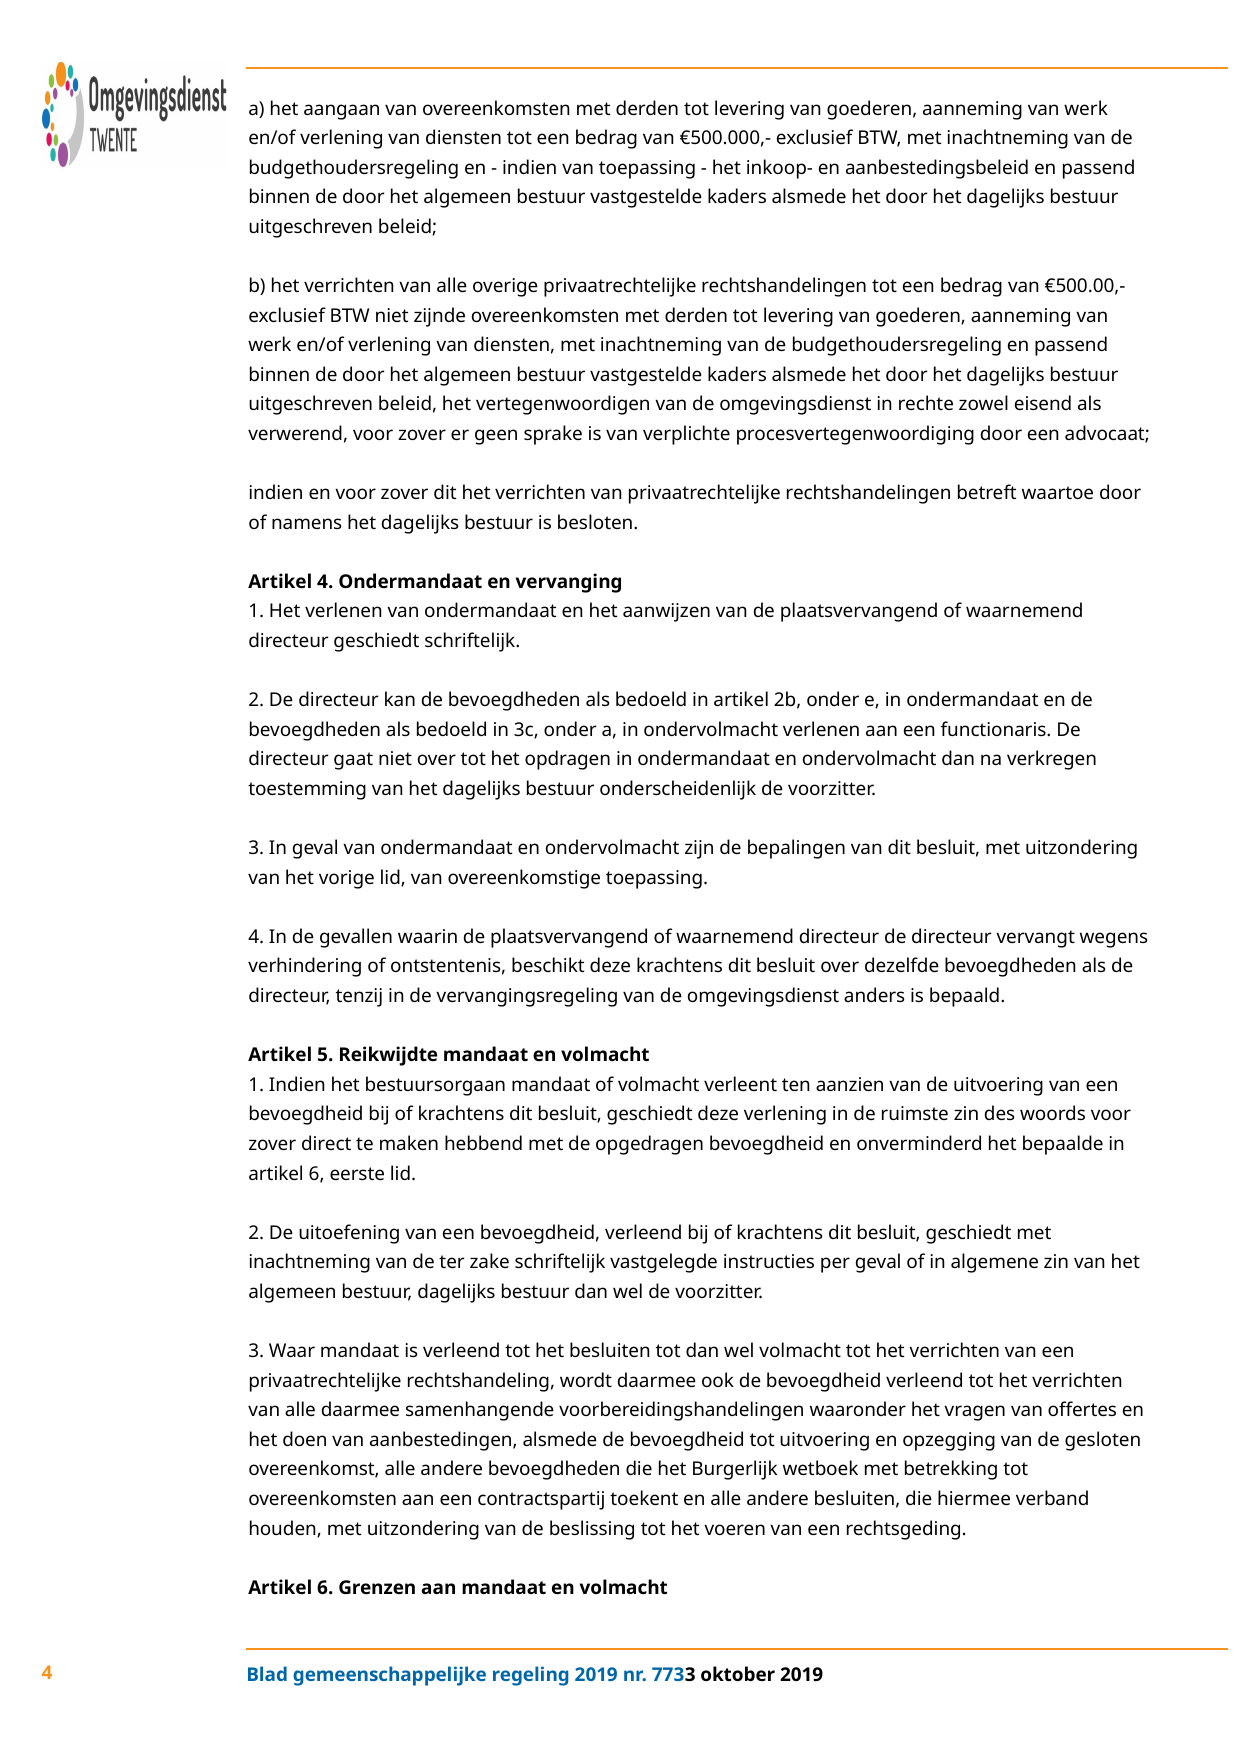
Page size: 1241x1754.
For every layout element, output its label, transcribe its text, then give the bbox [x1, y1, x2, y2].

text Artikel 4. Ondermandaat en vervanging [248, 568, 1152, 594]
text a) het aangaan van overeenkomsten met derden tot levering van goederen, aanneming van werk en/of verlening van diensten tot een bedrag van €500.000,- exclusief BTW, met inachtneming van de budgethoudersregeling en - indien van toepassing - het inkoop- en aanbestedingsbeleid en passend binnen de door het algemeen bestuur vastgestelde kaders alsmede het door het dagelijks bestuur uitgeschreven beleid; [248, 95, 1152, 239]
text 3. In geval van ondermandaat en ondervolmacht zijn de bepalingen van dit besluit, met uitzondering van het vorige lid, van overeenkomstige toepassing. [248, 834, 1152, 890]
text 2. De directeur kan de bevoegdheden als bedoeld in artikel 2b, onder e, in ondermandaat en de bevoegdheden als bedoeld in 3c, onder a, in ondervolmacht verlenen aan een functionaris. De directeur gaat niet over tot het opdragen in ondermandaat en ondervolmacht dan na verkregen toestemming van het dagelijks bestuur onderscheidenlijk de voorzitter. [248, 686, 1152, 801]
text 1. Het verlenen van ondermandaat en het aanwijzen van de plaatsvervangend of waarnemend directeur geschiedt schriftelijk. [248, 598, 1152, 653]
text 2. De uitoefening van een bevoegdheid, verleend bij of krachtens dit besluit, geschiedt met inachtneming van de ter zake schriftelijk vastgelegde instructies per geval of in algemene zin van het algemeen bestuur, dagelijks bestuur dan wel de voorzitter. [248, 1219, 1152, 1304]
text indien en voor zover dit het verrichten van privaatrechtelijke rechtshandelingen betreft waartoe door of namens het dagelijks bestuur is besloten. [248, 479, 1152, 535]
text 3. Waar mandaat is verleend tot het besluiten tot dan wel volmacht tot het verrichten van een privaatrechtelijke rechtshandeling, wordt daarmee ook de bevoegdheid verleend tot het verrichten van alle daarmee samenhangende voorbereidingshandelingen waaronder het vragen van offertes en het doen van aanbestedingen, alsmede de bevoegdheid tot uitvoering en opzegging van de gesloten overeenkomst, alle andere bevoegdheden die het Burgerlijk wetboek met betrekking tot overeenkomsten aan een contractspartij toekent en alle andere besluiten, die hiermee verband houden, met uitzondering van de beslissing tot het voeren van een rechtsgeding. [248, 1337, 1152, 1541]
text b) het verrichten van alle overige privaatrechtelijke rechtshandelingen tot een bedrag van €500.00,- exclusief BTW niet zijnde overeenkomsten met derden tot levering van goederen, aanneming van werk en/of verlening van diensten, met inachtneming van de budgethoudersregeling en passend binnen de door het algemeen bestuur vastgestelde kaders alsmede het door het dagelijks bestuur uitgeschreven beleid, het vertegenwoordigen van de omgevingsdienst in rechte zowel eisend als verwerend, voor zover er geen sprake is van verplichte procesvertegenwoordiging door een advocaat; [248, 272, 1152, 446]
text 1. Indien het bestuursorgaan mandaat of volmacht verleent ten aanzien van de uitvoering van een bevoegdheid bij of krachtens dit besluit, geschiedt deze verlening in de ruimste zin des woords voor zover direct te maken hebbend met de opgedragen bevoegdheid en onverminderd het bepaalde in artikel 6, eerste lid. [248, 1071, 1152, 1186]
text Artikel 6. Grenzen aan mandaat en volmacht [248, 1574, 1152, 1600]
text Artikel 5. Reikwijdte mandaat en volmacht [248, 1041, 1152, 1067]
text 4. In de gevallen waarin de plaatsvervangend of waarnemend directeur de directeur vervangt wegens verhindering of ontstentenis, beschikt deze krachtens dit besluit over dezelfde bevoegdheden als de directeur, tenzij in de vervangingsregeling van de omgevingsdienst anders is bepaald. [248, 923, 1152, 1008]
picture [41, 47, 231, 172]
